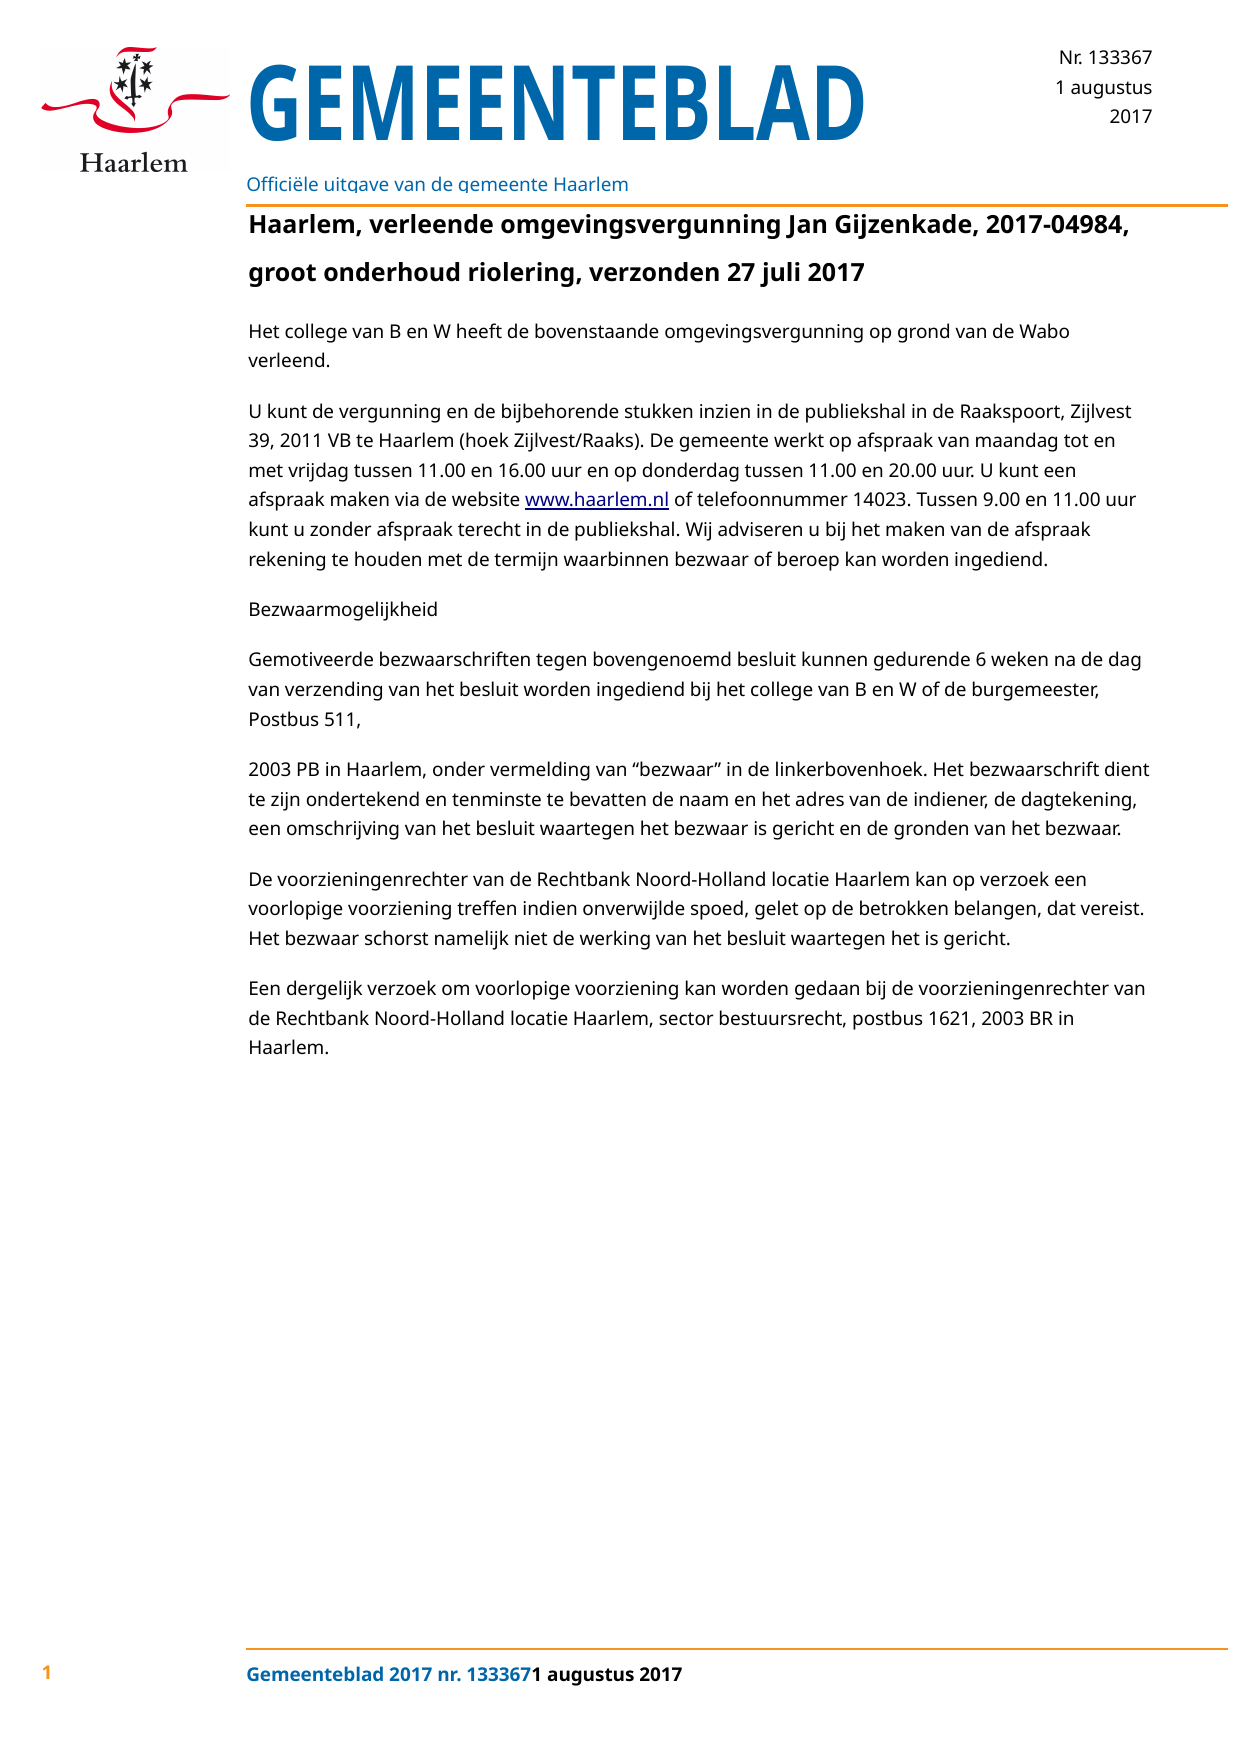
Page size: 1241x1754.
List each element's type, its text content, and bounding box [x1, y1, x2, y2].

text Bezwaarmogelijkheid [248, 596, 1152, 622]
picture [41, 47, 231, 172]
text Het college van B en W heeft de bovenstaande omgevingsvergunning op grond van de Wabo verleend. [248, 318, 1152, 373]
text Een dergelijk verzoek om voorlopige voorziening kan worden gedaan bij de voorzieningenrechter van de Rechtbank Noord-Holland locatie Haarlem, sector bestuursrecht, postbus 1621, 2003 BR in Haarlem. [248, 975, 1152, 1060]
text U kunt de vergunning en de bijbehorende stukken inzien in de publiekshal in de Raakspoort, Zijlvest 39, 2011 VB te Haarlem (hoek Zijlvest/Raaks). De gemeente werkt op afspraak van maandag tot en met vrijdag tussen 11.00 en 16.00 uur en op donderdag tussen 11.00 en 20.00 uur. U kunt een afspraak maken via de website www.haarlem.nl of telefoonnummer 14023. Tussen 9.00 en 11.00 uur kunt u zonder afspraak terecht in de publiekshal. Wij adviseren u bij het maken van de afspraak rekening te houden met de termijn waarbinnen bezwaar of beroep kan worden ingediend. [248, 398, 1152, 572]
text 2003 PB in Haarlem, onder vermelding van “bezwaar” in de linkerbovenhoek. Het bezwaarschrift dient te zijn ondertekend en tenminste te bevatten de naam en het adres van de indiener, de dagtekening, een omschrijving van het besluit waartegen het bezwaar is gericht en de gronden van het bezwaar. [248, 756, 1152, 841]
text Haarlem, verleende omgevingsvergunning Jan Gijzenkade, 2017-04984, groot onderhoud riolering, verzonden 27 juli 2017 [248, 207, 1152, 288]
text Gemotiveerde bezwaarschriften tegen bovengenoemd besluit kunnen gedurende 6 weken na de dag van verzending van het besluit worden ingediend bij het college van B en W of de burgemeester, Postbus 511, [248, 647, 1152, 732]
text De voorzieningenrechter van de Rechtbank Noord-Holland locatie Haarlem kan op verzoek een voorlopige voorziening treffen indien onverwijlde spoed, gelet op de betrokken belangen, dat vereist. Het bezwaar schorst namelijk niet de werking van het besluit waartegen het is gericht. [248, 866, 1152, 951]
